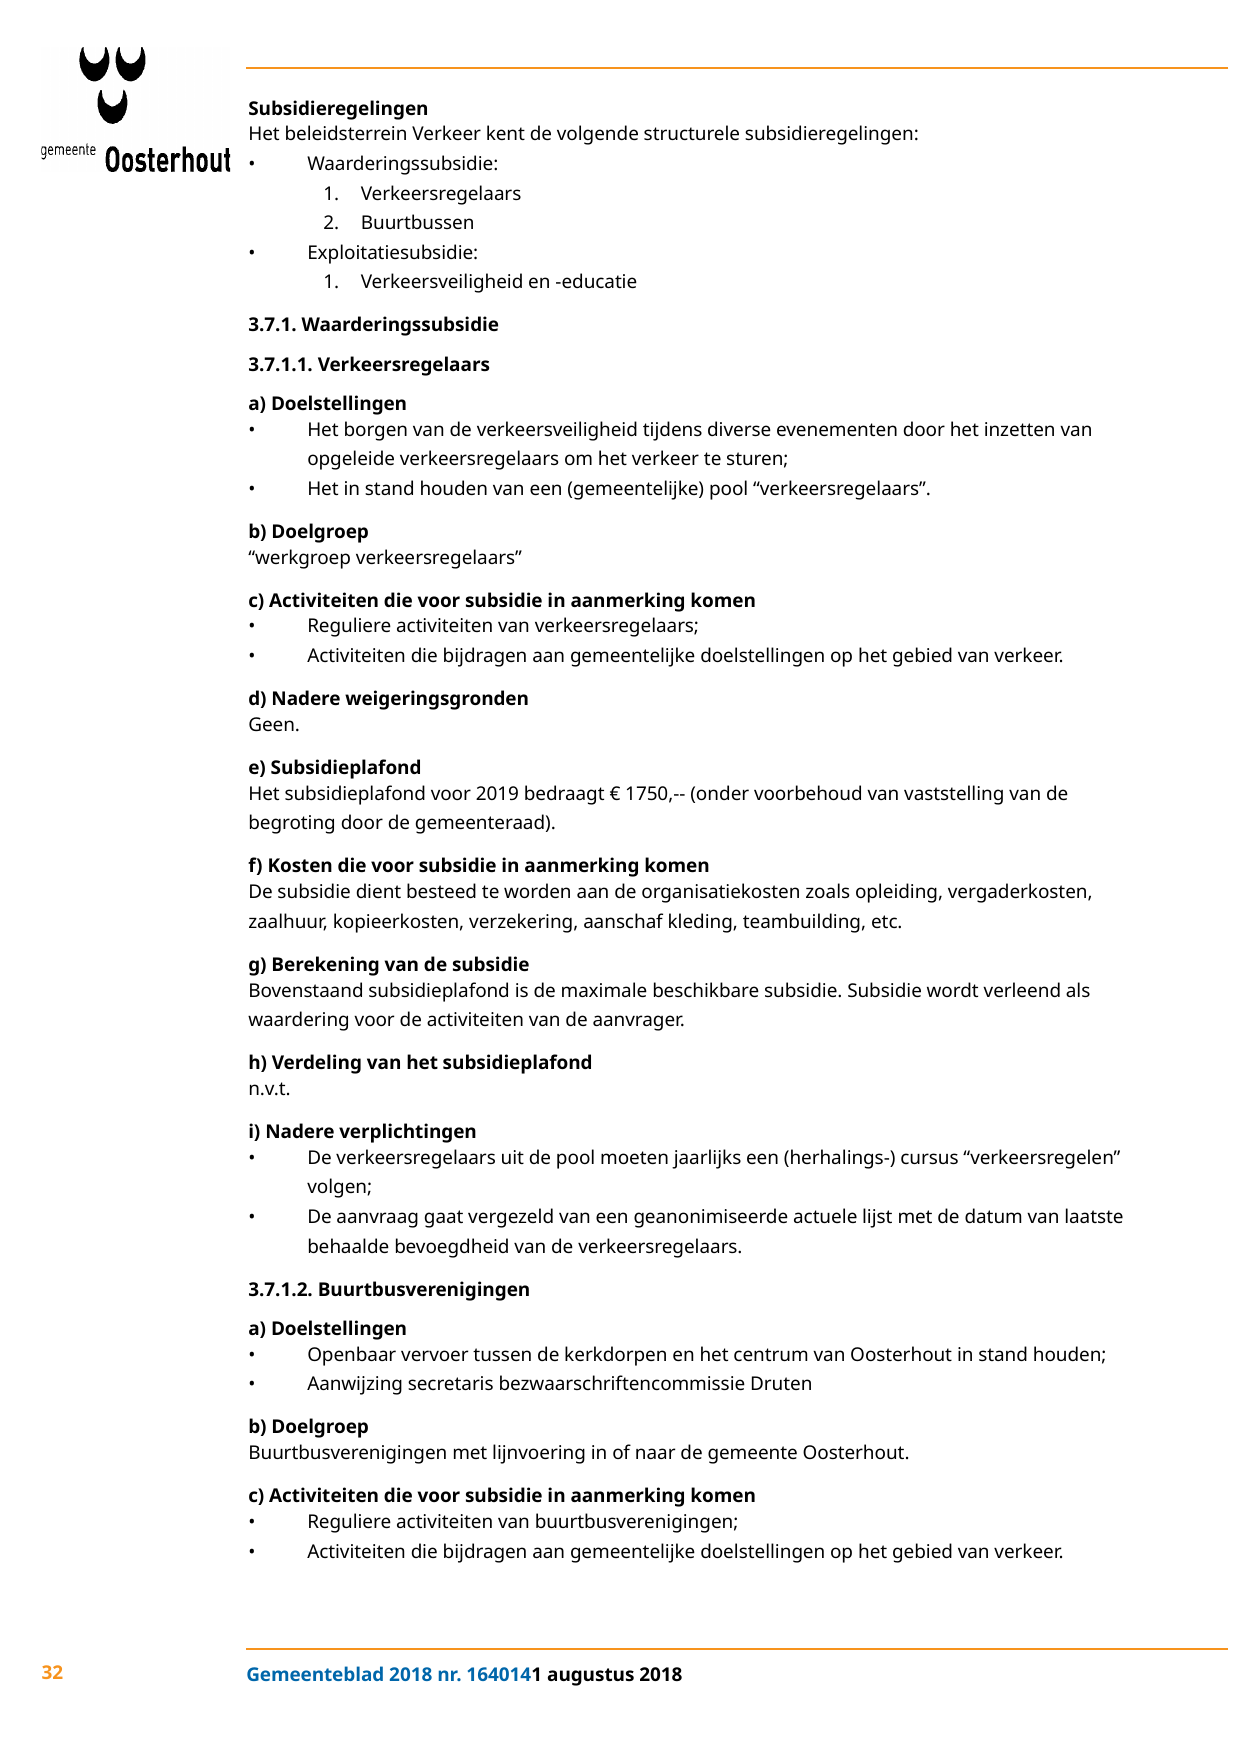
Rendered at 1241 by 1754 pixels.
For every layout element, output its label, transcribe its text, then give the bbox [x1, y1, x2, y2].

list Het borgen van de verkeersveiligheid tijdens diverse evenementen door het inzetten van opgeleide verkeersregelaars om het verkeer te sturen; [248, 416, 1152, 471]
list Openbaar vervoer tussen de kerkdorpen en het centrum van Oosterhout in stand houden; [248, 1341, 1152, 1367]
text a) Doelstellingen [248, 390, 1152, 416]
text Het subsidieplafond voor 2019 bedraagt € 1750,-- (onder voorbehoud van vaststelling van de begroting door de gemeenteraad). [248, 780, 1152, 835]
list Verkeersveiligheid en -educatie [323, 268, 1152, 294]
text h) Verdeling van het subsidieplafond [248, 1049, 1152, 1075]
list Activiteiten die bijdragen aan gemeentelijke doelstellingen op het gebied van verkeer. [248, 642, 1152, 668]
text 3.7.1.2. Buurtbusverenigingen [248, 1276, 1152, 1302]
text n.v.t. [248, 1075, 1152, 1101]
list De aanvraag gaat vergezeld van een geanonimiseerde actuele lijst met de datum van laatste behaalde bevoegdheid van de verkeersregelaars. [248, 1203, 1152, 1259]
text f) Kosten die voor subsidie in aanmerking komen [248, 853, 1152, 878]
list Verkeersregelaars [323, 180, 1152, 205]
text De subsidie dient besteed te worden aan de organisatiekosten zoals opleiding, vergaderkosten, zaalhuur, kopieerkosten, verzekering, aanschaf kleding, teambuilding, etc. [248, 878, 1152, 934]
picture [41, 47, 231, 172]
text d) Nadere weigeringsgronden [248, 685, 1152, 711]
list Buurtbussen [323, 209, 1152, 235]
text 3.7.1. Waarderingssubsidie [248, 312, 1152, 337]
text b) Doelgroep [248, 1414, 1152, 1439]
list Reguliere activiteiten van verkeersregelaars; [248, 613, 1152, 638]
text Geen. [248, 711, 1152, 737]
text Het beleidsterrein Verkeer kent de volgende structurele subsidieregelingen: [248, 121, 1152, 146]
text 3.7.1.1. Verkeersregelaars [248, 351, 1152, 377]
text Bovenstaand subsidieplafond is de maximale beschikbare subsidie. Subsidie wordt verleend als waardering voor de activiteiten van de aanvrager. [248, 977, 1152, 1032]
text a) Doelstellingen [248, 1315, 1152, 1341]
text Buurtbusverenigingen met lijnvoering in of naar de gemeente Oosterhout. [248, 1439, 1152, 1465]
text “werkgroep verkeersregelaars” [248, 544, 1152, 569]
text c) Activiteiten die voor subsidie in aanmerking komen [248, 1483, 1152, 1508]
text i) Nadere verplichtingen [248, 1118, 1152, 1144]
list Het in stand houden van een (gemeentelijke) pool “verkeersregelaars”. [248, 475, 1152, 501]
text g) Berekening van de subsidie [248, 951, 1152, 977]
list De verkeersregelaars uit de pool moeten jaarlijks een (herhalings-) cursus “verkeersregelen” volgen; [248, 1144, 1152, 1199]
text Subsidieregelingen [248, 95, 1152, 121]
text e) Subsidieplafond [248, 754, 1152, 780]
list Waarderingssubsidie: [248, 150, 1152, 176]
list Exploitatiesubsidie: [248, 239, 1152, 264]
text c) Activiteiten die voor subsidie in aanmerking komen [248, 587, 1152, 613]
list Reguliere activiteiten van buurtbusverenigingen; [248, 1508, 1152, 1534]
text b) Doelgroep [248, 518, 1152, 544]
list Aanwijzing secretaris bezwaarschriftencommissie Druten [248, 1371, 1152, 1396]
list Activiteiten die bijdragen aan gemeentelijke doelstellingen op het gebied van verkeer. [248, 1538, 1152, 1564]
